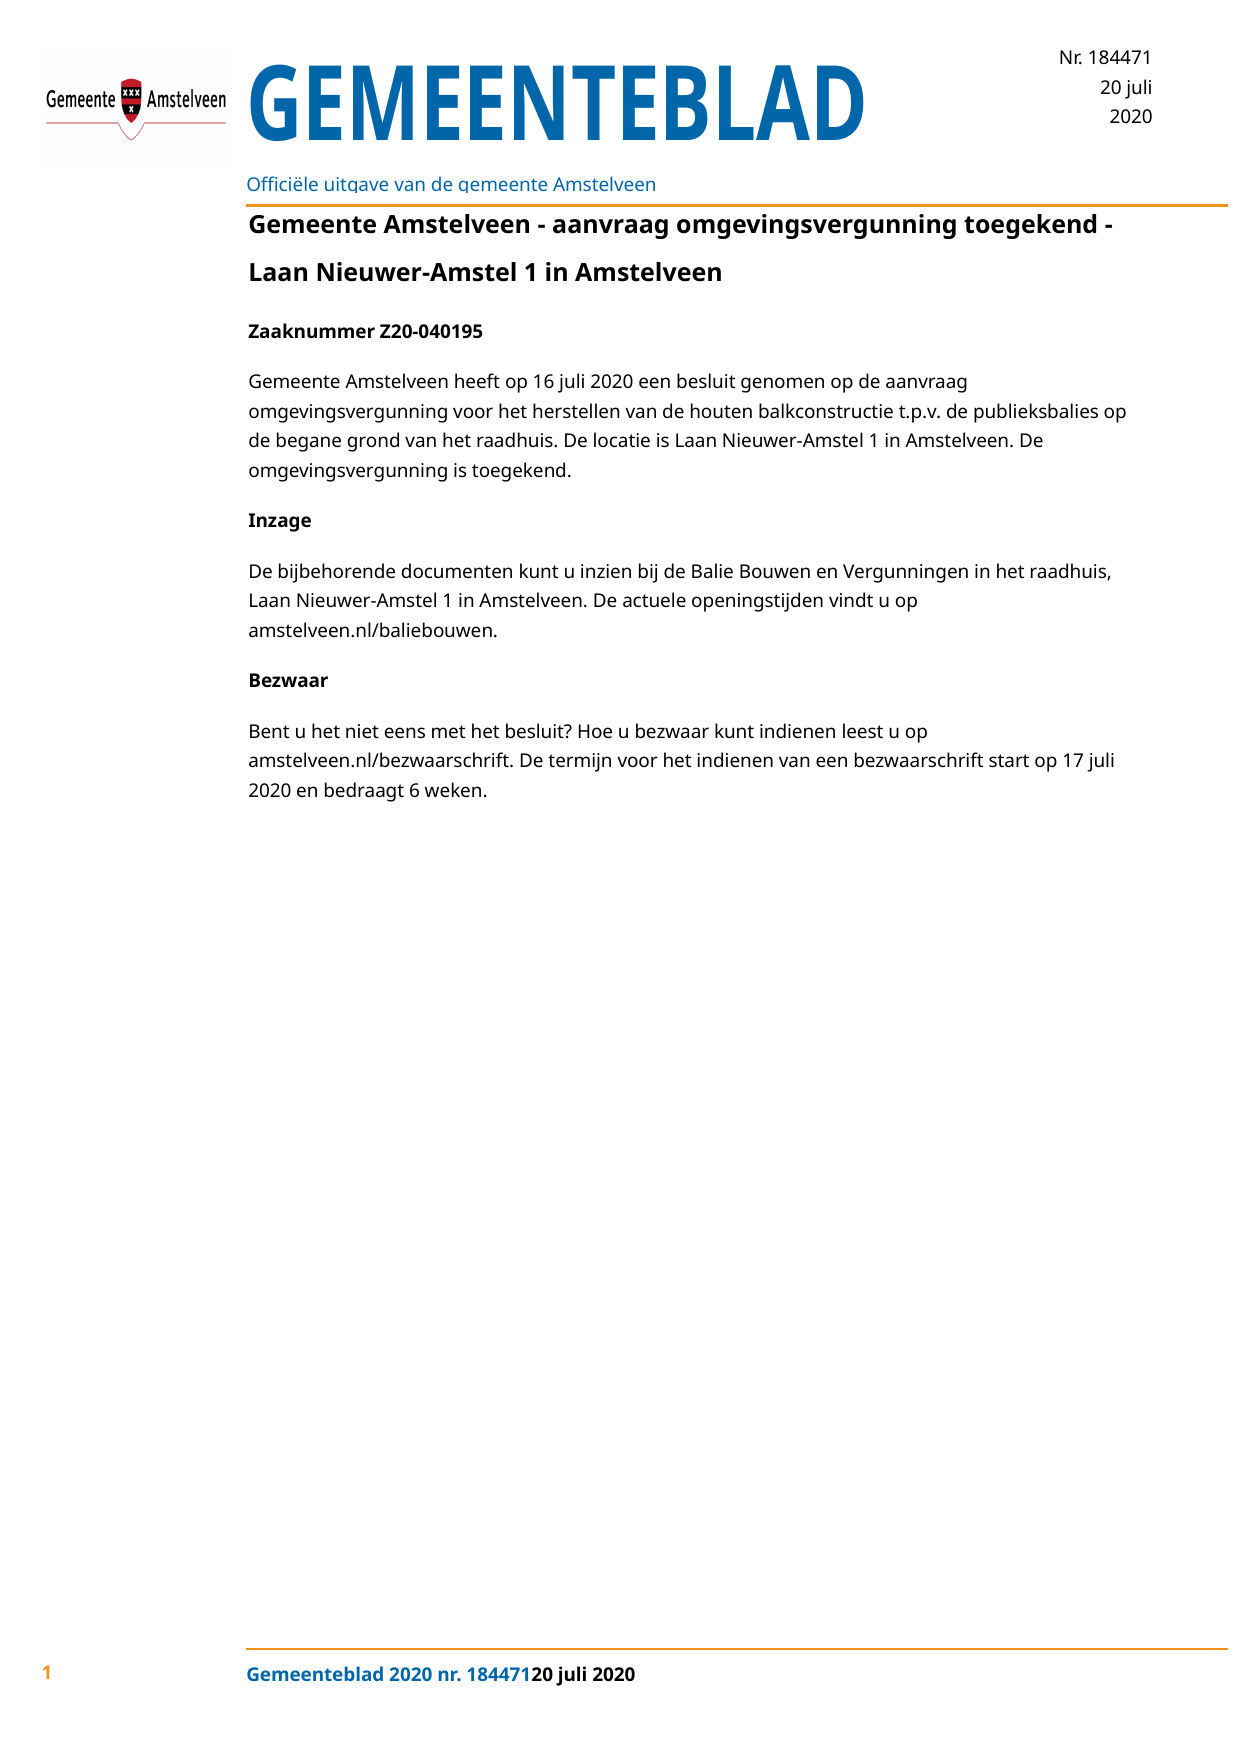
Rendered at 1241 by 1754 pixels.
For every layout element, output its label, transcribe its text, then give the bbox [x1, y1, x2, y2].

text Bezwaar [248, 667, 1152, 693]
picture [41, 47, 231, 172]
text Gemeente Amstelveen heeft op 16 juli 2020 een besluit genomen op de aanvraag omgevingsvergunning voor het herstellen van de houten balkconstructie t.p.v. de publieksbalies op de begane grond van het raadhuis. De locatie is Laan Nieuwer-Amstel 1 in Amstelveen. De omgevingsvergunning is toegekend. [248, 368, 1152, 483]
text Inzage [248, 507, 1152, 533]
text Zaaknummer Z20-040195 [248, 318, 1152, 344]
text Gemeente Amstelveen - aanvraag omgevingsvergunning toegekend - Laan Nieuwer-Amstel 1 in Amstelveen [248, 207, 1152, 288]
text Bent u het niet eens met het besluit? Hoe u bezwaar kunt indienen leest u op amstelveen.nl/bezwaarschrift. De termijn voor het indienen van een bezwaarschrift start op 17 juli 2020 en bedraagt 6 weken. [248, 718, 1152, 803]
text De bijbehorende documenten kunt u inzien bij de Balie Bouwen en Vergunningen in het raadhuis, Laan Nieuwer-Amstel 1 in Amstelveen. De actuele openingstijden vindt u op amstelveen.nl/baliebouwen. [248, 558, 1152, 643]
